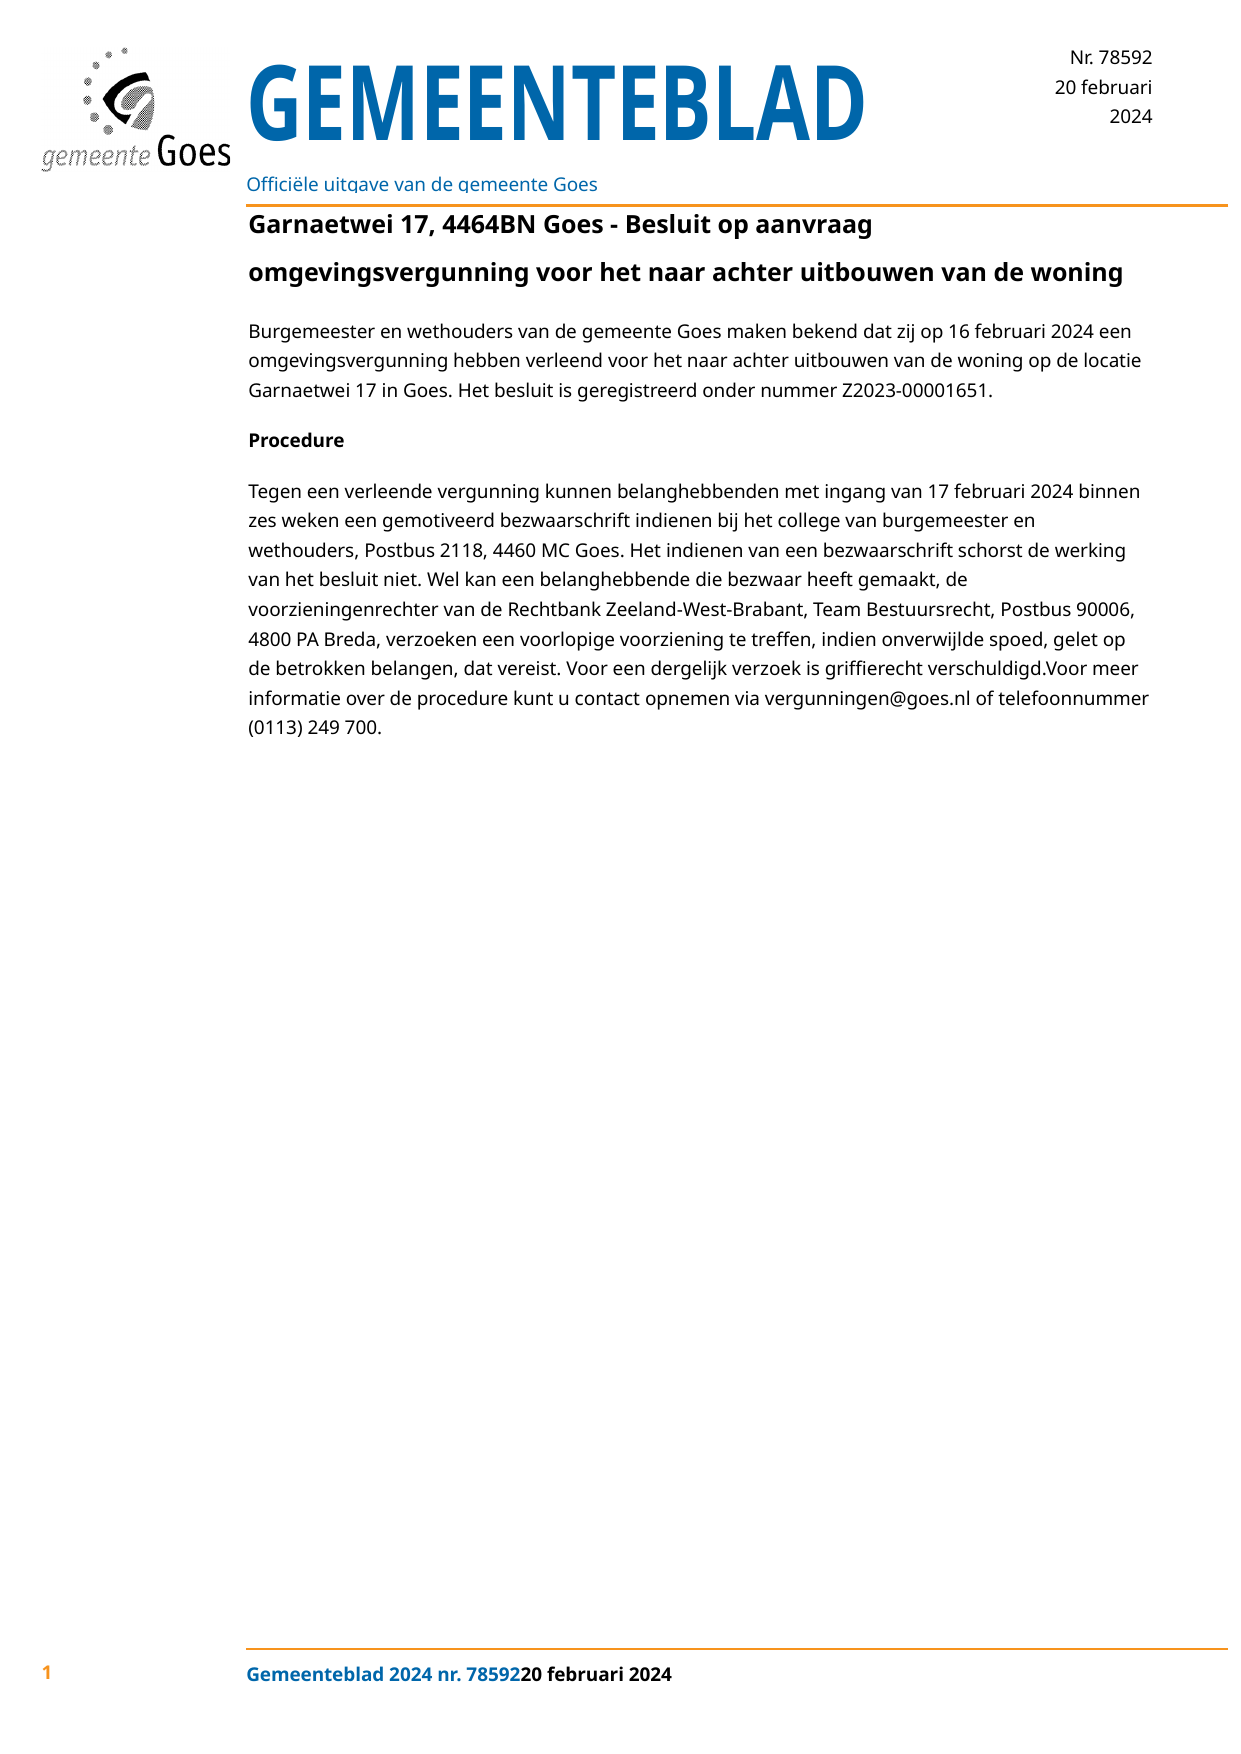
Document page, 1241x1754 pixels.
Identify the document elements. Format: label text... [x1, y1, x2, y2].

text Tegen een verleende vergunning kunnen belanghebbenden met ingang van 17 februari 2024 binnen zes weken een gemotiveerd bezwaarschrift indienen bij het college van burgemeester en wethouders, Postbus 2118, 4460 MC Goes. Het indienen van een bezwaarschrift schorst de werking van het besluit niet. Wel kan een belanghebbende die bezwaar heeft gemaakt, de voorzieningenrechter van de Rechtbank Zeeland-West-Brabant, Team Bestuursrecht, Postbus 90006, 4800 PA Breda, verzoeken een voorlopige voorziening te treffen, indien onverwijlde spoed, gelet op de betrokken belangen, dat vereist. Voor een dergelijk verzoek is griffierecht verschuldigd.Voor meer informatie over de procedure kunt u contact opnemen via vergunningen@goes.nl of telefoonnummer (0113) 249 700. [248, 478, 1152, 740]
picture [41, 47, 231, 172]
text Procedure [248, 427, 1152, 453]
text Burgemeester en wethouders van de gemeente Goes maken bekend dat zij op 16 februari 2024 een omgevingsvergunning hebben verleend voor het naar achter uitbouwen van de woning op de locatie Garnaetwei 17 in Goes. Het besluit is geregistreerd onder nummer Z2023-00001651. [248, 318, 1152, 403]
text Garnaetwei 17, 4464BN Goes - Besluit op aanvraag omgevingsvergunning voor het naar achter uitbouwen van de woning [248, 207, 1152, 288]
